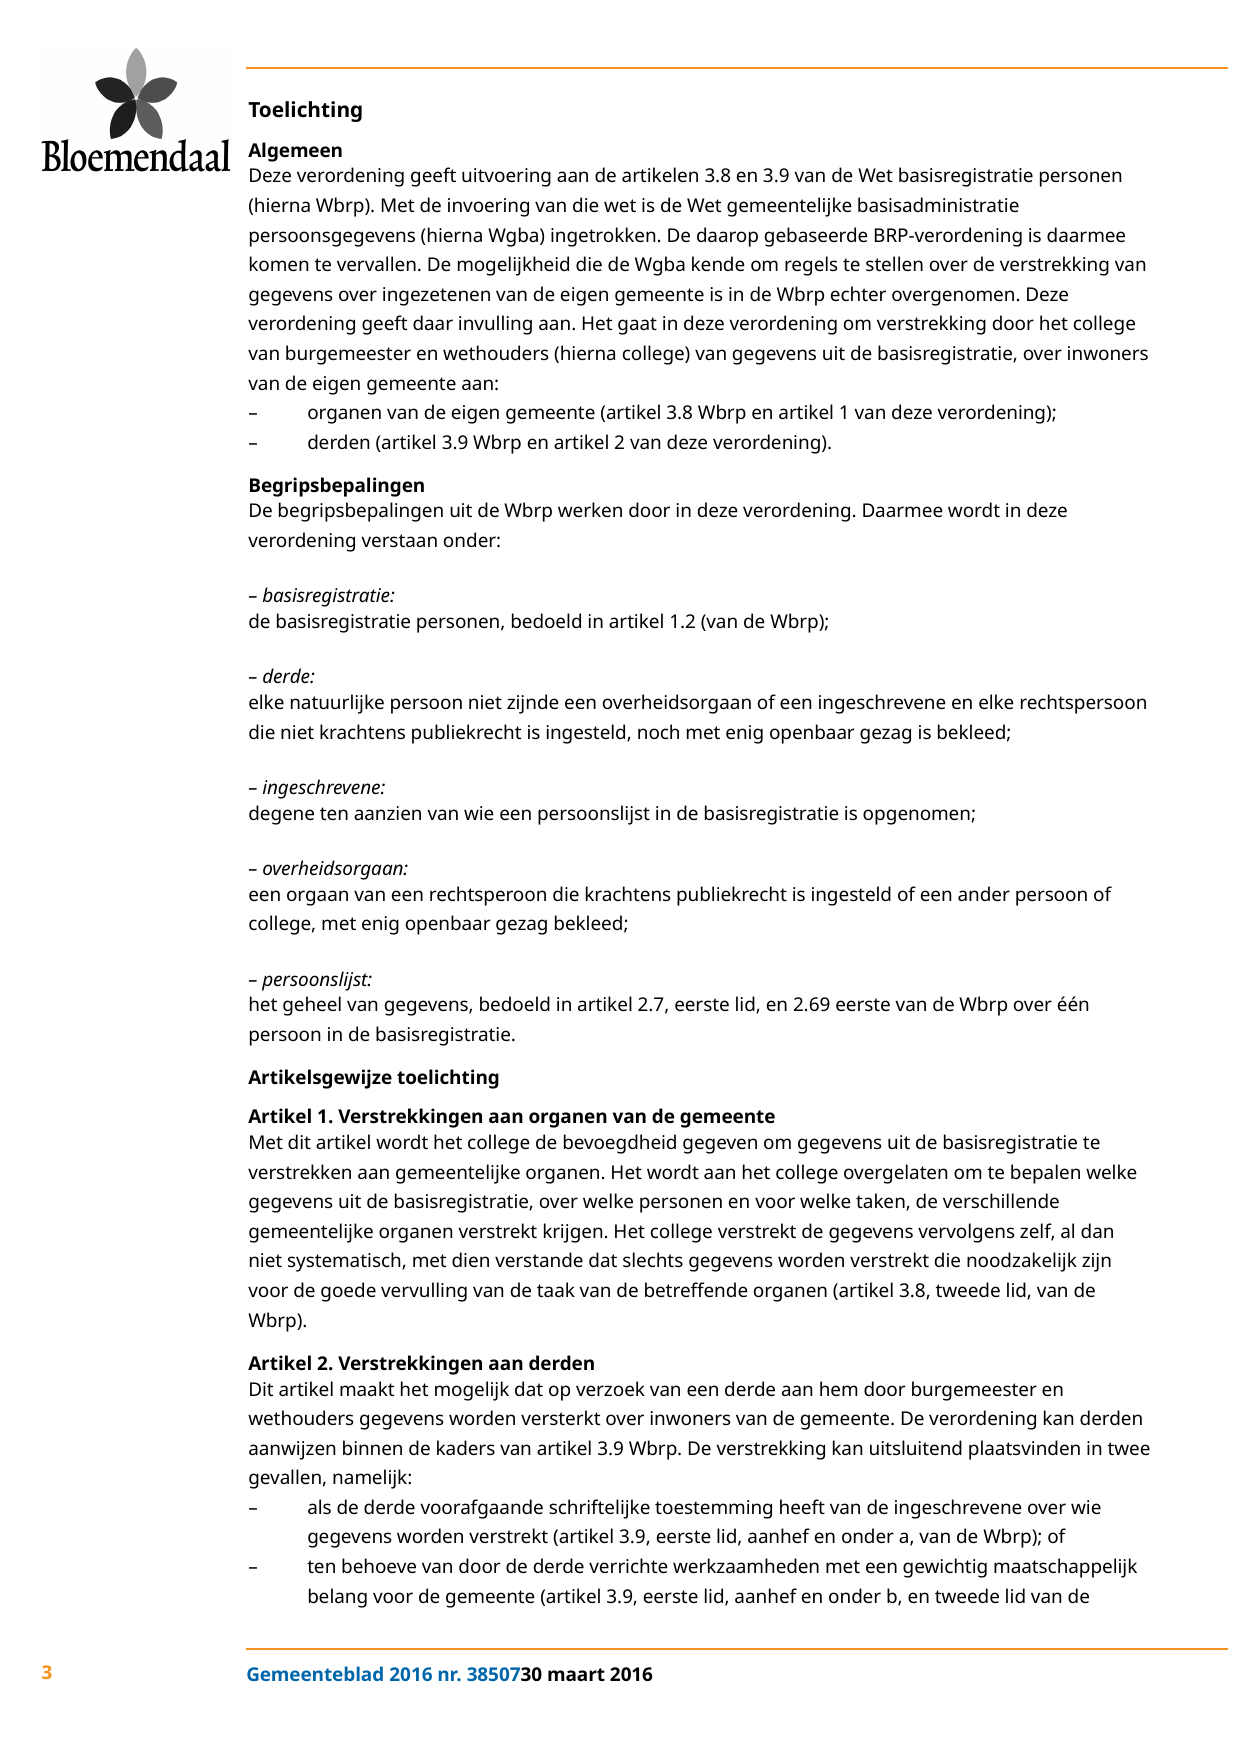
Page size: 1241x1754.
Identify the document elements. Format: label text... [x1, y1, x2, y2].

text – overheidsorgaan: [248, 855, 1152, 881]
text – ingeschrevene: [248, 774, 1152, 800]
text De begripsbepalingen uit de Wbrp werken door in deze verordening. Daarmee wordt in deze verordening verstaan onder: [248, 498, 1152, 553]
picture [41, 47, 231, 172]
text degene ten aanzien van wie een persoonslijst in de basisregistratie is opgenomen; [248, 800, 1152, 826]
text – persoonslijst: [248, 966, 1152, 992]
text de basisregistratie personen, bedoeld in artikel 1.2 (van de Wbrp); [248, 608, 1152, 634]
list organen van de eigen gemeente (artikel 3.8 Wbrp en artikel 1 van deze verordening); [248, 399, 1152, 425]
text Artikel 1. Verstrekkingen aan organen van de gemeente [248, 1104, 1152, 1129]
text Artikelsgewijze toelichting [248, 1064, 1152, 1090]
list ten behoeve van door de derde verrichte werkzaamheden met een gewichtig maatschappelijk belang voor de gemeente (artikel 3.9, eerste lid, aanhef en onder b, en tweede lid van de [248, 1553, 1152, 1608]
text elke natuurlijke persoon niet zijnde een overheidsorgaan of een ingeschrevene en elke rechtspersoon die niet krachtens publiekrecht is ingesteld, noch met enig openbaar gezag is bekleed; [248, 689, 1152, 745]
list derden (artikel 3.9 Wbrp en artikel 2 van deze verordening). [248, 429, 1152, 454]
text Dit artikel maakt het mogelijk dat op verzoek van een derde aan hem door burgemeester en wethouders gegevens worden versterkt over inwoners van de gemeente. De verordening kan derden aanwijzen binnen de kaders van artikel 3.9 Wbrp. De verstrekking kan uitsluitend plaatsvinden in twee gevallen, namelijk: [248, 1376, 1152, 1490]
text – derde: [248, 664, 1152, 689]
text het geheel van gegevens, bedoeld in artikel 2.7, eerste lid, en 2.69 eerste van de Wbrp over één persoon in de basisregistratie. [248, 992, 1152, 1047]
text Toelichting [248, 95, 1152, 123]
text Artikel 2. Verstrekkingen aan derden [248, 1350, 1152, 1376]
text Begripsbepalingen [248, 472, 1152, 498]
text Met dit artikel wordt het college de bevoegdheid gegeven om gegevens uit de basisregistratie te verstrekken aan gemeentelijke organen. Het wordt aan het college overgelaten om te bepalen welke gegevens uit de basisregistratie, over welke personen en voor welke taken, de verschillende gemeentelijke organen verstrekt krijgen. Het college verstrekt de gegevens vervolgens zelf, al dan niet systematisch, met dien verstande dat slechts gegevens worden verstrekt die noodzakelijk zijn voor de goede vervulling van de taak van de betreffende organen (artikel 3.8, tweede lid, van de Wbrp). [248, 1129, 1152, 1333]
text Deze verordening geeft uitvoering aan de artikelen 3.8 en 3.9 van de Wet basisregistratie personen (hierna Wbrp). Met de invoering van die wet is de Wet gemeentelijke basisadministratie persoonsgegevens (hierna Wgba) ingetrokken. De daarop gebaseerde BRP-verordening is daarmee komen te vervallen. De mogelijkheid die de Wgba kende om regels te stellen over de verstrekking van gegevens over ingezetenen van de eigen gemeente is in de Wbrp echter overgenomen. Deze verordening geeft daar invulling aan. Het gaat in deze verordening om verstrekking door het college van burgemeester en wethouders (hierna college) van gegevens uit de basisregistratie, over inwoners van de eigen gemeente aan: [248, 163, 1152, 395]
list als de derde voorafgaande schriftelijke toestemming heeft van de ingeschrevene over wie gegevens worden verstrekt (artikel 3.9, eerste lid, aanhef en onder a, van de Wbrp); of [248, 1494, 1152, 1549]
text Algemeen [248, 137, 1152, 163]
text een orgaan van een rechtsperoon die krachtens publiekrecht is ingesteld of een ander persoon of college, met enig openbaar gezag bekleed; [248, 881, 1152, 936]
text – basisregistratie: [248, 583, 1152, 608]
